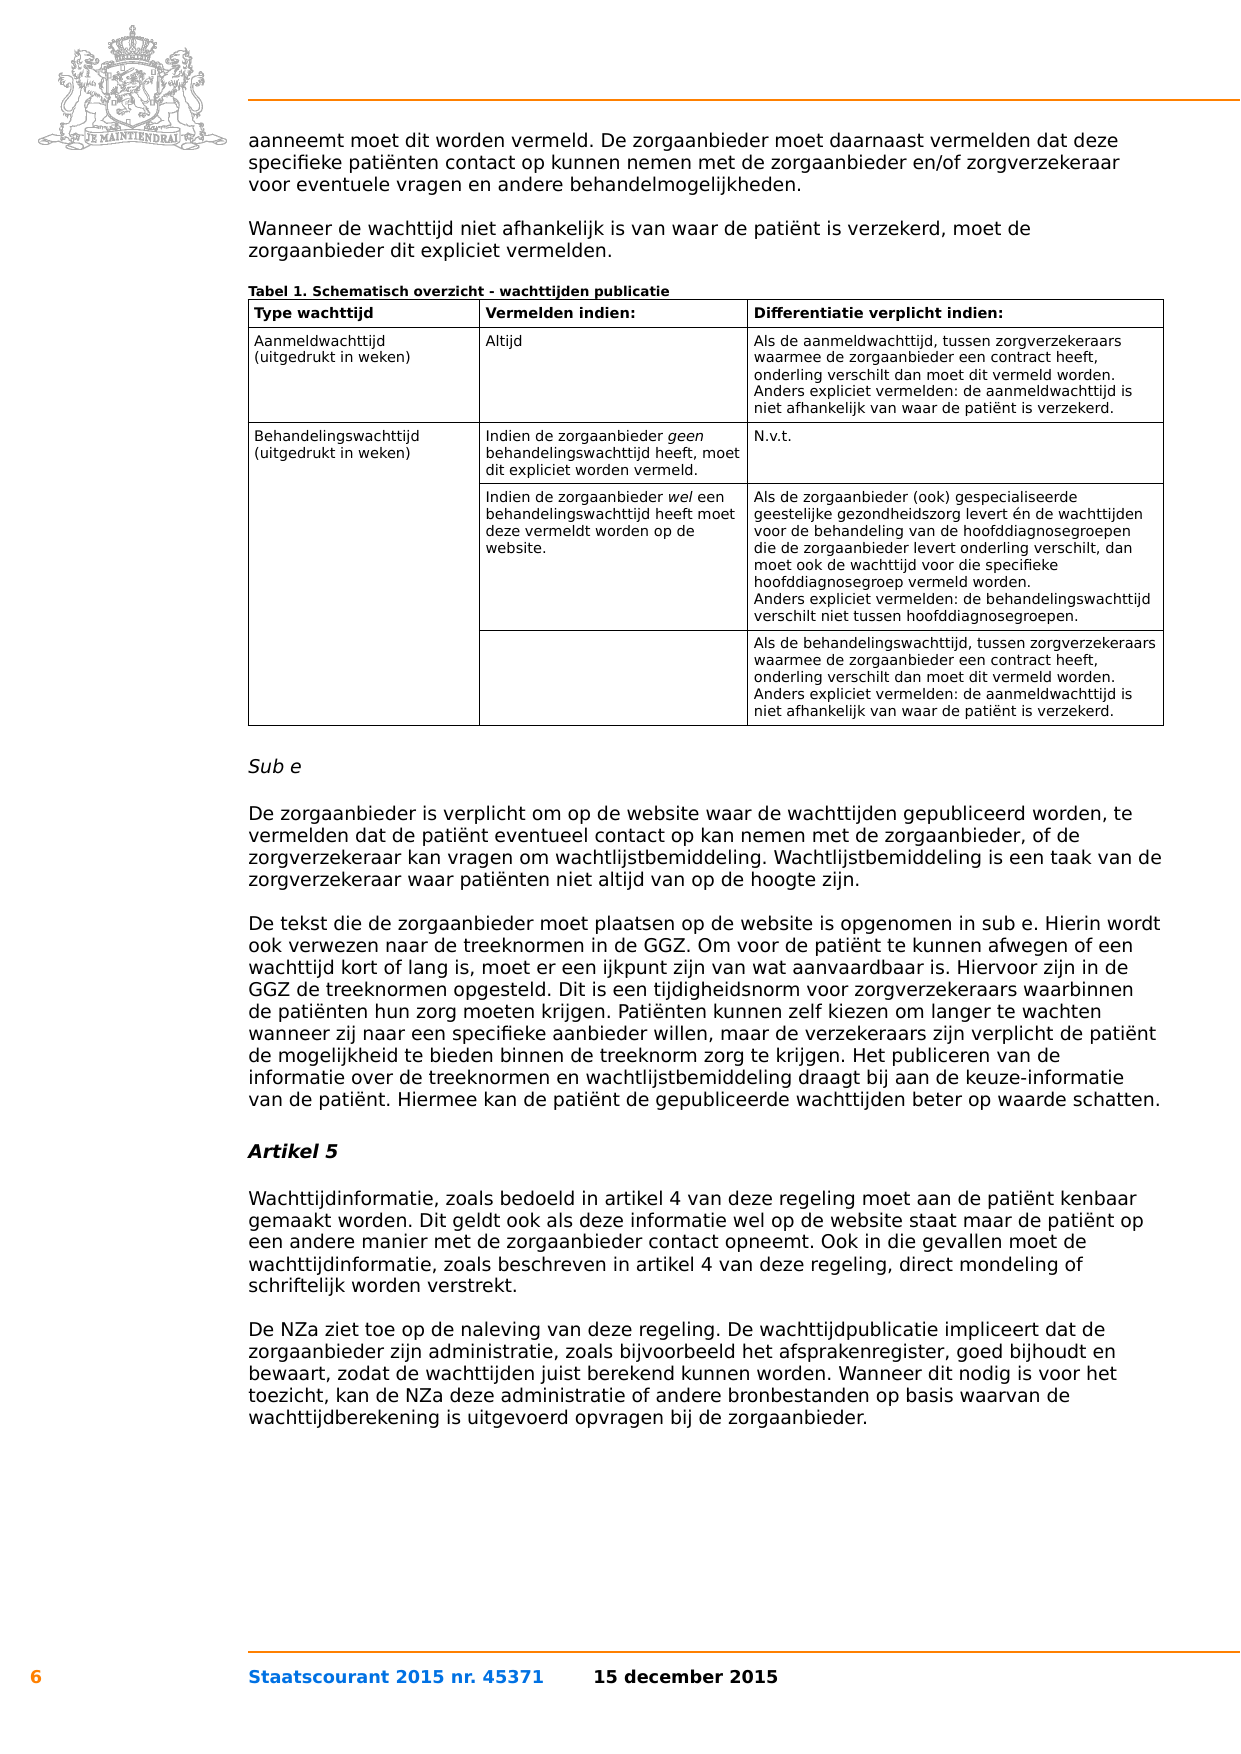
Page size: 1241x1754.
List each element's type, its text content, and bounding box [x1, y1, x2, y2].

table_cell Vermelden indien: [480, 300, 747, 327]
text Wanneer de wachttijd niet afhankelijk is van waar de patiënt is verzekerd, moet de zorgaanbieder dit expliciet vermelden. [248, 218, 1163, 262]
table_cell Als de aanmeldwachttijd, tussen zorgverzekeraars waarmee de zorgaanbieder een contract heeft, onderling verschilt dan moet dit vermeld worden. Anders expliciet vermelden: de aanmeldwachttijd is niet afhankelijk van waar de patiënt is verzekerd. [748, 328, 1163, 422]
table_cell Indien de zorgaanbieder geen behandelingswachttijd heeft, moet dit expliciet worden vermeld. [480, 423, 747, 483]
text De NZa ziet toe op de naleving van deze regeling. De wachttijdpublicatie impliceert dat de zorgaanbieder zijn administratie, zoals bijvoorbeeld het afsprakenregister, goed bijhoudt en bewaart, zodat de wachttijden juist berekend kunnen worden. Wanneer dit nodig is voor het toezicht, kan de NZa deze administratie of andere bronbestanden op basis waarvan de wachttijdberekening is uitgevoerd opvragen bij de zorgaanbieder. [248, 1319, 1163, 1429]
table_cell Differentiatie verplicht indien: [748, 300, 1163, 327]
table_cell Aanmeldwachttijd (uitgedrukt in weken) [249, 328, 479, 422]
text De tekst die de zorgaanbieder moet plaatsen op de website is opgenomen in sub e. Hierin wordt ook verwezen naar de treeknormen in de GGZ. Om voor de patiënt te kunnen afwegen of een wachttijd kort of lang is, moet er een ijkpunt zijn van wat aanvaardbaar is. Hiervoor zijn in de GGZ de treeknormen opgesteld. Dit is een tijdigheidsnorm voor zorgverzekeraars waarbinnen de patiënten hun zorg moeten krijgen. Patiënten kunnen zelf kiezen om langer te wachten wanneer zij naar een specifieke aanbieder willen, maar de verzekeraars zijn verplicht de patiënt de mogelijkheid te bieden binnen de treeknorm zorg te krijgen. Het publiceren van de informatie over de treeknormen en wachtlijstbemiddeling draagt bij aan de keuze-informatie van de patiënt. Hiermee kan de patiënt de gepubliceerde wachttijden beter op waarde schatten. [248, 913, 1163, 1111]
subtitle Artikel 5 [248, 1141, 1163, 1162]
table_header Tabel 1. Schematisch overzicht - wachttijden publicatie [248, 284, 1163, 299]
table_cell [480, 631, 747, 725]
subtitle Sub e [248, 756, 1163, 778]
text De zorgaanbieder is verplicht om op de website waar de wachttijden gepubliceerd worden, te vermelden dat de patiënt eventueel contact op kan nemen met de zorgaanbieder, of de zorgverzekeraar kan vragen om wachtlijstbemiddeling. Wachtlijstbemiddeling is een taak van de zorgverzekeraar waar patiënten niet altijd van op de hoogte zijn. [248, 803, 1163, 891]
table_cell Als de zorgaanbieder (ook) gespecialiseerde geestelijke gezondheidszorg levert én de wachttijden voor de behandeling van de hoofddiagnosegroepen die de zorgaanbieder levert onderling verschilt, dan moet ook de wachttijd voor die specifieke hoofddiagnosegroep vermeld worden. Anders expliciet vermelden: de behandelingswachttijd verschilt niet tussen hoofddiagnosegroepen. [748, 484, 1163, 629]
text aanneemt moet dit worden vermeld. De zorgaanbieder moet daarnaast vermelden dat deze specifieke patiënten contact op kunnen nemen met de zorgaanbieder en/of zorgverzekeraar voor eventuele vragen en andere behandelmogelijkheden. [248, 130, 1163, 196]
text Wachttijdinformatie, zoals bedoeld in artikel 4 van deze regeling moet aan de patiënt kenbaar gemaakt worden. Dit geldt ook als deze informatie wel op de website staat maar de patiënt op een andere manier met de zorgaanbieder contact opneemt. Ook in die gevallen moet de wachttijdinformatie, zoals beschreven in artikel 4 van deze regeling, direct mondeling of schriftelijk worden verstrekt. [248, 1187, 1163, 1297]
table_cell Type wachttijd [249, 300, 479, 327]
table_cell Behandelingswachttijd (uitgedrukt in weken) [249, 423, 479, 725]
table_cell Indien de zorgaanbieder wel een behandelingswachttijd heeft moet deze vermeldt worden op de website. [480, 484, 747, 629]
table_cell Altijd [480, 328, 747, 422]
table_cell N.v.t. [748, 423, 1163, 483]
picture [38, 25, 227, 150]
table_cell Als de behandelingswachttijd, tussen zorgverzekeraars waarmee de zorgaanbieder een contract heeft, onderling verschilt dan moet dit vermeld worden. Anders expliciet vermelden: de aanmeldwachttijd is niet afhankelijk van waar de patiënt is verzekerd. [748, 631, 1163, 725]
